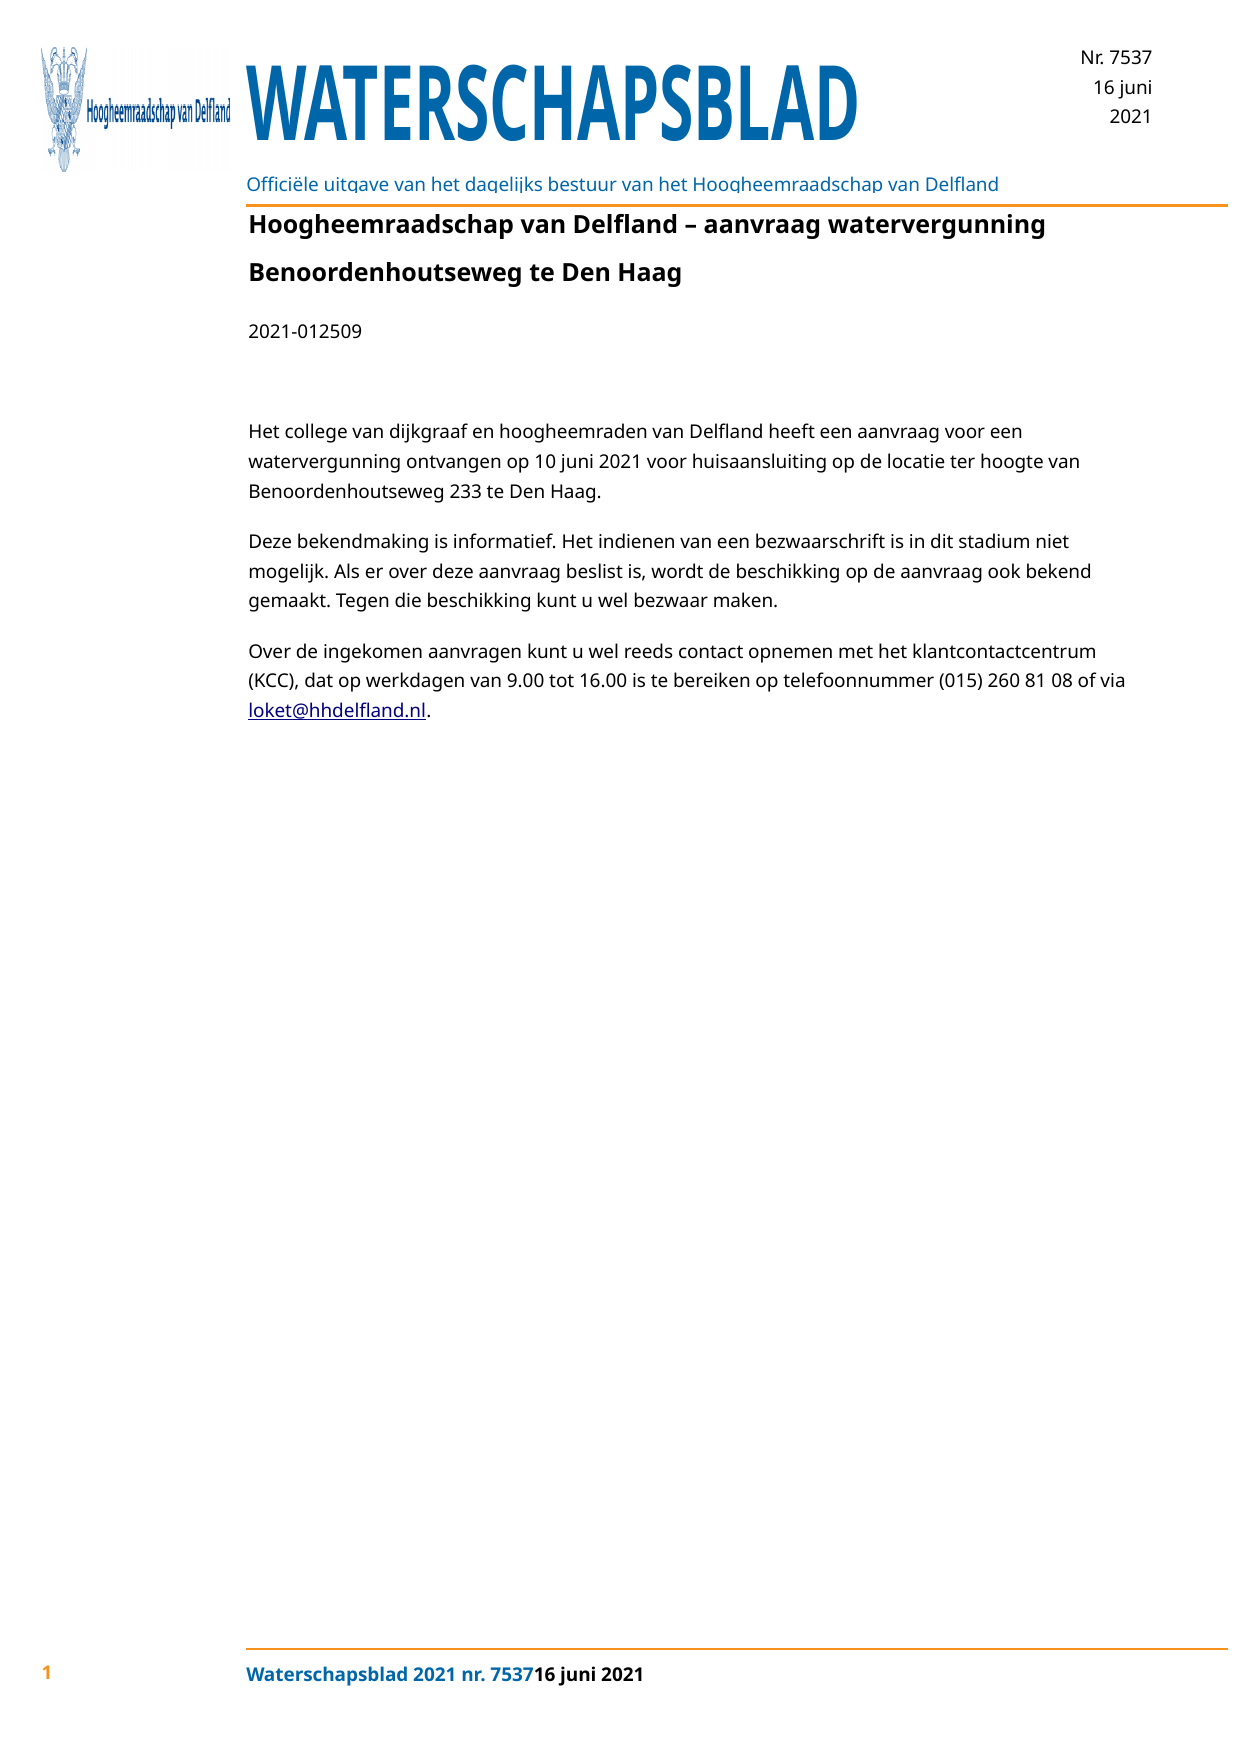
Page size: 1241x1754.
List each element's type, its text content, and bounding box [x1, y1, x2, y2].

text Het college van dijkgraaf en hoogheemraden van Delfland heeft een aanvraag voor een watervergunning ontvangen op 10 juni 2021 voor huisaansluiting op de locatie ter hoogte van Benoordenhoutseweg 233 te Den Haag. [248, 419, 1152, 504]
text 2021-012509 [248, 318, 1152, 344]
text Over de ingekomen aanvragen kunt u wel reeds contact opnemen met het klantcontactcentrum (KCC), dat op werkdagen van 9.00 tot 16.00 is te bereiken op telefoonnummer (015) 260 81 08 of via loket@hhdelfland.nl. [248, 638, 1152, 723]
text Hoogheemraadschap van Delfland – aanvraag watervergunning Benoordenhoutseweg te Den Haag [248, 207, 1152, 288]
picture [41, 47, 231, 172]
text Deze bekendmaking is informatief. Het indienen van een bezwaarschrift is in dit stadium niet mogelijk. Als er over deze aanvraag beslist is, wordt de beschikking op de aanvraag ook bekend gemaakt. Tegen die beschikking kunt u wel bezwaar maken. [248, 528, 1152, 613]
